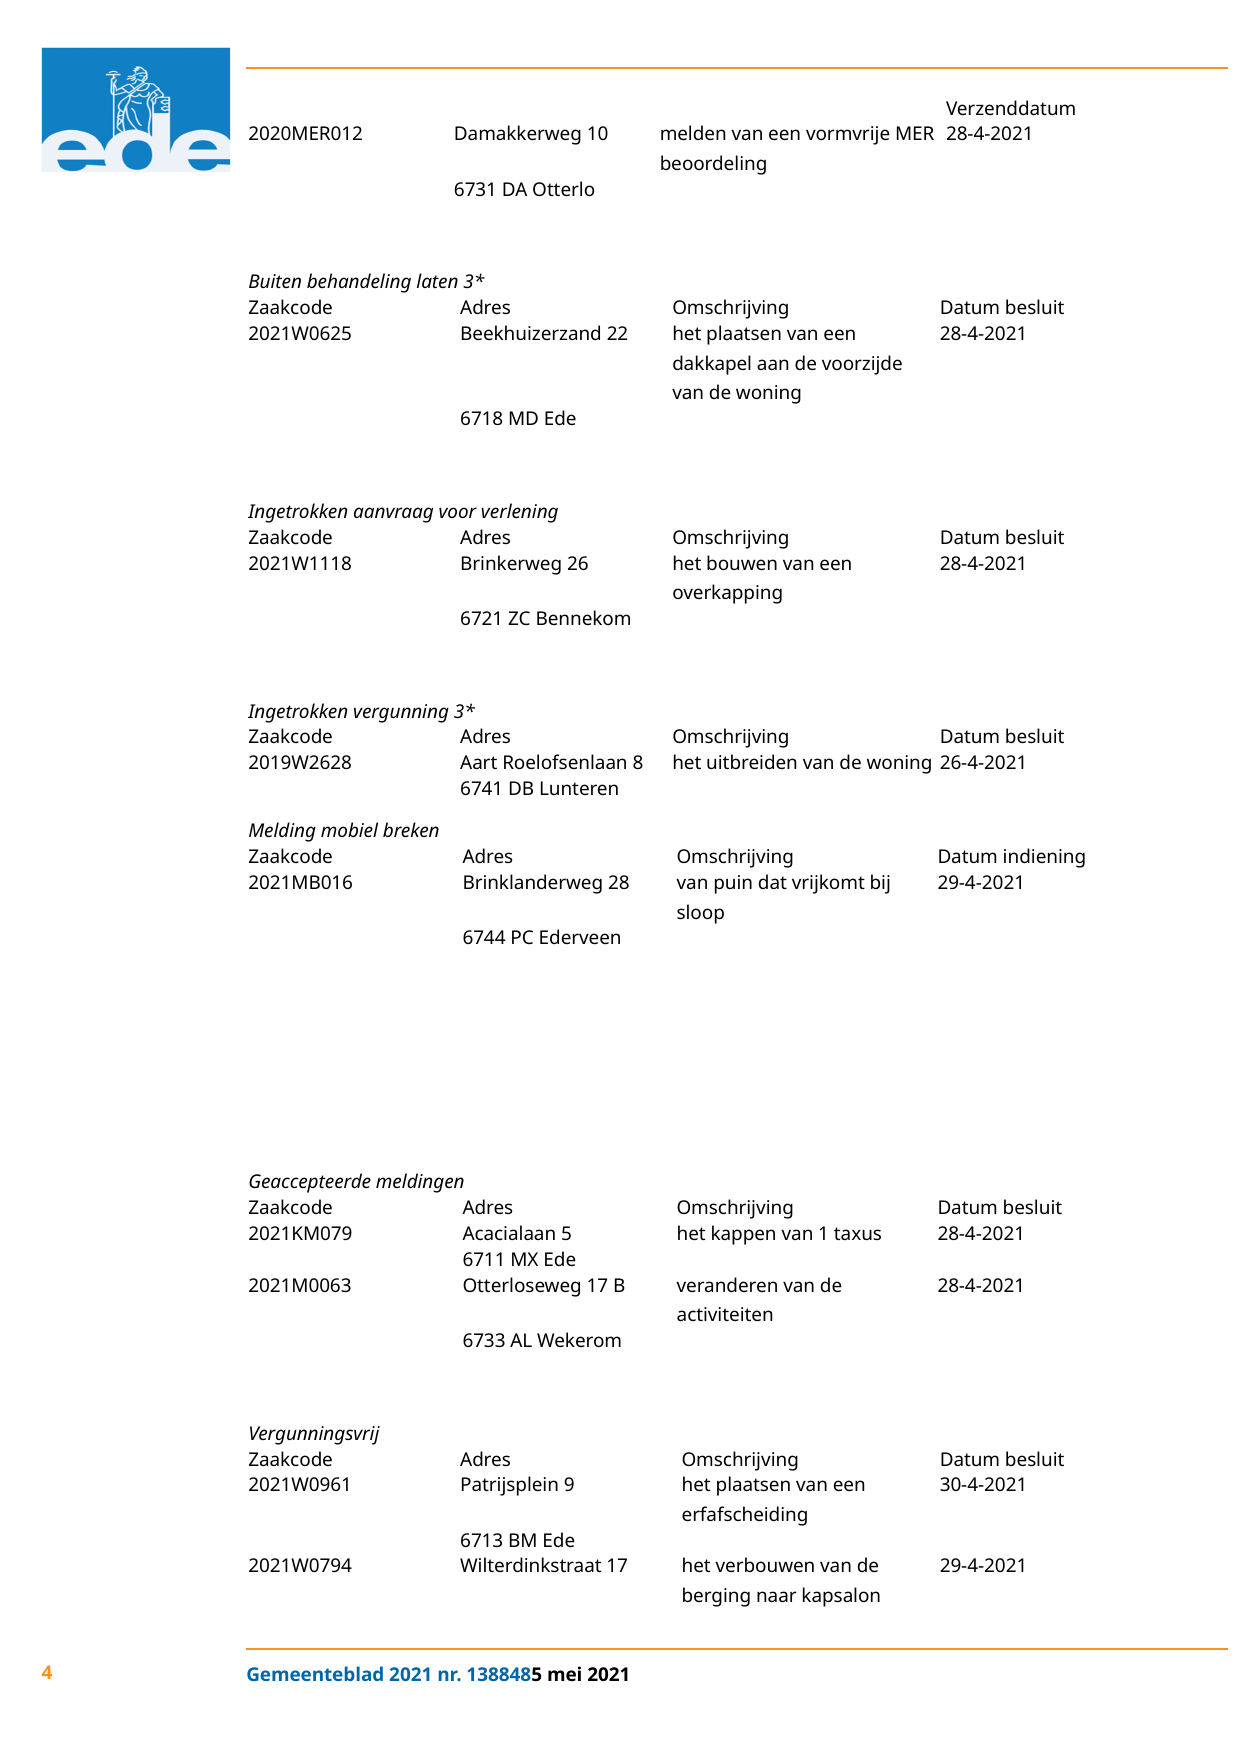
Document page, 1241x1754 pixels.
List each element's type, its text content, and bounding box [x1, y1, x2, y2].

table_cell 6741 DB Lunteren [460, 775, 672, 801]
table_cell [248, 775, 460, 801]
table_header Datum besluit [940, 295, 1152, 320]
table_cell 2020MER012 [248, 121, 454, 176]
text Geaccepteerde meldingen [248, 1169, 1152, 1194]
table_cell Acacialaan 5 [462, 1220, 676, 1246]
table_cell het uitbreiden van de woning [672, 750, 939, 775]
table_cell het verbouwen van de berging naar kapsalon [681, 1553, 939, 1608]
table_cell 2021W0794 [248, 1553, 460, 1608]
table_cell het bouwen van een overkapping [672, 550, 939, 605]
table_cell Wilterdinkstraat 17 [460, 1553, 681, 1608]
table_cell het kappen van 1 taxus [676, 1220, 937, 1246]
table_cell [248, 176, 454, 202]
text Ingetrokken vergunning 3* [248, 698, 1152, 724]
table_cell 6721 ZC Bennekom [460, 605, 672, 631]
table_cell [672, 605, 939, 631]
table_cell 2021W0625 [248, 320, 460, 405]
table_header Omschrijving [676, 1195, 937, 1220]
table_cell [940, 405, 1152, 431]
text Melding mobiel breken [248, 818, 1152, 843]
table_header Adres [460, 1446, 681, 1472]
table_cell melden van een vormvrije MER beoordeling [660, 121, 946, 176]
table_cell 2021M0063 [248, 1272, 462, 1327]
table_header Zaakcode [248, 1446, 460, 1472]
table_cell Patrijsplein 9 [460, 1472, 681, 1527]
table_cell 28-4-2021 [940, 320, 1152, 405]
table_cell [940, 605, 1152, 631]
table_cell 2019W2628 [248, 750, 460, 775]
table_cell [248, 405, 460, 431]
table_cell het plaatsen van een dakkapel aan de voorzijde van de woning [672, 320, 939, 405]
table_cell [937, 1246, 1152, 1272]
table_cell Brinkerweg 26 [460, 550, 672, 605]
table_cell 2021W0961 [248, 1472, 460, 1527]
table_header Datum besluit [940, 524, 1152, 550]
table_cell [454, 95, 659, 121]
table_cell 28-4-2021 [937, 1272, 1152, 1327]
table_header Omschrijving [672, 524, 939, 550]
table_header Adres [460, 724, 672, 749]
table_header Zaakcode [248, 295, 460, 320]
table_cell 2021MB016 [248, 869, 462, 924]
table_cell Verzenddatum [946, 95, 1152, 121]
table_cell 29-4-2021 [940, 1553, 1152, 1608]
table_header Zaakcode [248, 524, 460, 550]
table_cell [937, 1327, 1152, 1353]
table_cell [940, 775, 1152, 801]
table_cell 6744 PC Ederveen [462, 925, 676, 950]
table_cell [248, 1246, 462, 1272]
table_header Datum besluit [940, 724, 1152, 749]
table_cell [946, 176, 1152, 202]
table_cell [940, 1527, 1152, 1553]
table_cell [676, 1327, 937, 1353]
table_header Datum besluit [937, 1195, 1152, 1220]
table_header Omschrijving [672, 295, 939, 320]
table_header Zaakcode [248, 724, 460, 749]
table_cell 28-4-2021 [937, 1220, 1152, 1246]
table_cell [248, 925, 462, 950]
table_cell van puin dat vrijkomt bij sloop [676, 869, 937, 924]
table_cell Brinklanderweg 28 [462, 869, 676, 924]
table_cell 26-4-2021 [940, 750, 1152, 775]
table_cell Beekhuizerzand 22 [460, 320, 672, 405]
table_cell [676, 1246, 937, 1272]
table_cell 2021KM079 [248, 1220, 462, 1246]
table_cell 6718 MD Ede [460, 405, 672, 431]
table_cell 29-4-2021 [937, 869, 1152, 924]
table_cell Otterloseweg 17 B [462, 1272, 676, 1327]
table_cell Damakkerweg 10 [454, 121, 659, 176]
table_cell [681, 1527, 939, 1553]
table_cell 30-4-2021 [940, 1472, 1152, 1527]
table_header Datum indiening [937, 844, 1152, 869]
table_header Adres [460, 295, 672, 320]
text Ingetrokken aanvraag voor verlening [248, 498, 1152, 524]
table_cell 2021W1118 [248, 550, 460, 605]
table_header Omschrijving [672, 724, 939, 749]
table_cell [248, 1527, 460, 1553]
table_header Zaakcode [248, 1195, 462, 1220]
table_cell Aart Roelofsenlaan 8 [460, 750, 672, 775]
table_cell [248, 605, 460, 631]
table_cell [672, 405, 939, 431]
table_cell 28-4-2021 [946, 121, 1152, 176]
table_cell 6731 DA Otterlo [454, 176, 659, 202]
table_header Omschrijving [681, 1446, 939, 1472]
table_header Adres [462, 1195, 676, 1220]
table_header Datum besluit [940, 1446, 1152, 1472]
table_cell veranderen van de activiteiten [676, 1272, 937, 1327]
table_header Adres [460, 524, 672, 550]
table_cell 28-4-2021 [940, 550, 1152, 605]
table_header Zaakcode [248, 844, 462, 869]
table_header Adres [462, 844, 676, 869]
table_header Omschrijving [676, 844, 937, 869]
table_cell [660, 176, 946, 202]
table_cell het plaatsen van een erfafscheiding [681, 1472, 939, 1527]
text Buiten behandeling laten 3* [248, 269, 1152, 294]
table_cell 6733 AL Wekerom [462, 1327, 676, 1353]
table_cell [248, 1327, 462, 1353]
table_cell [676, 925, 937, 950]
table_cell [660, 95, 946, 121]
table_cell 6713 BM Ede [460, 1527, 681, 1553]
text Vergunningsvrij [248, 1420, 1152, 1446]
table_cell [248, 95, 454, 121]
table_cell [937, 925, 1152, 950]
table_cell 6711 MX Ede [462, 1246, 676, 1272]
table_cell [672, 775, 939, 801]
picture [41, 47, 231, 172]
